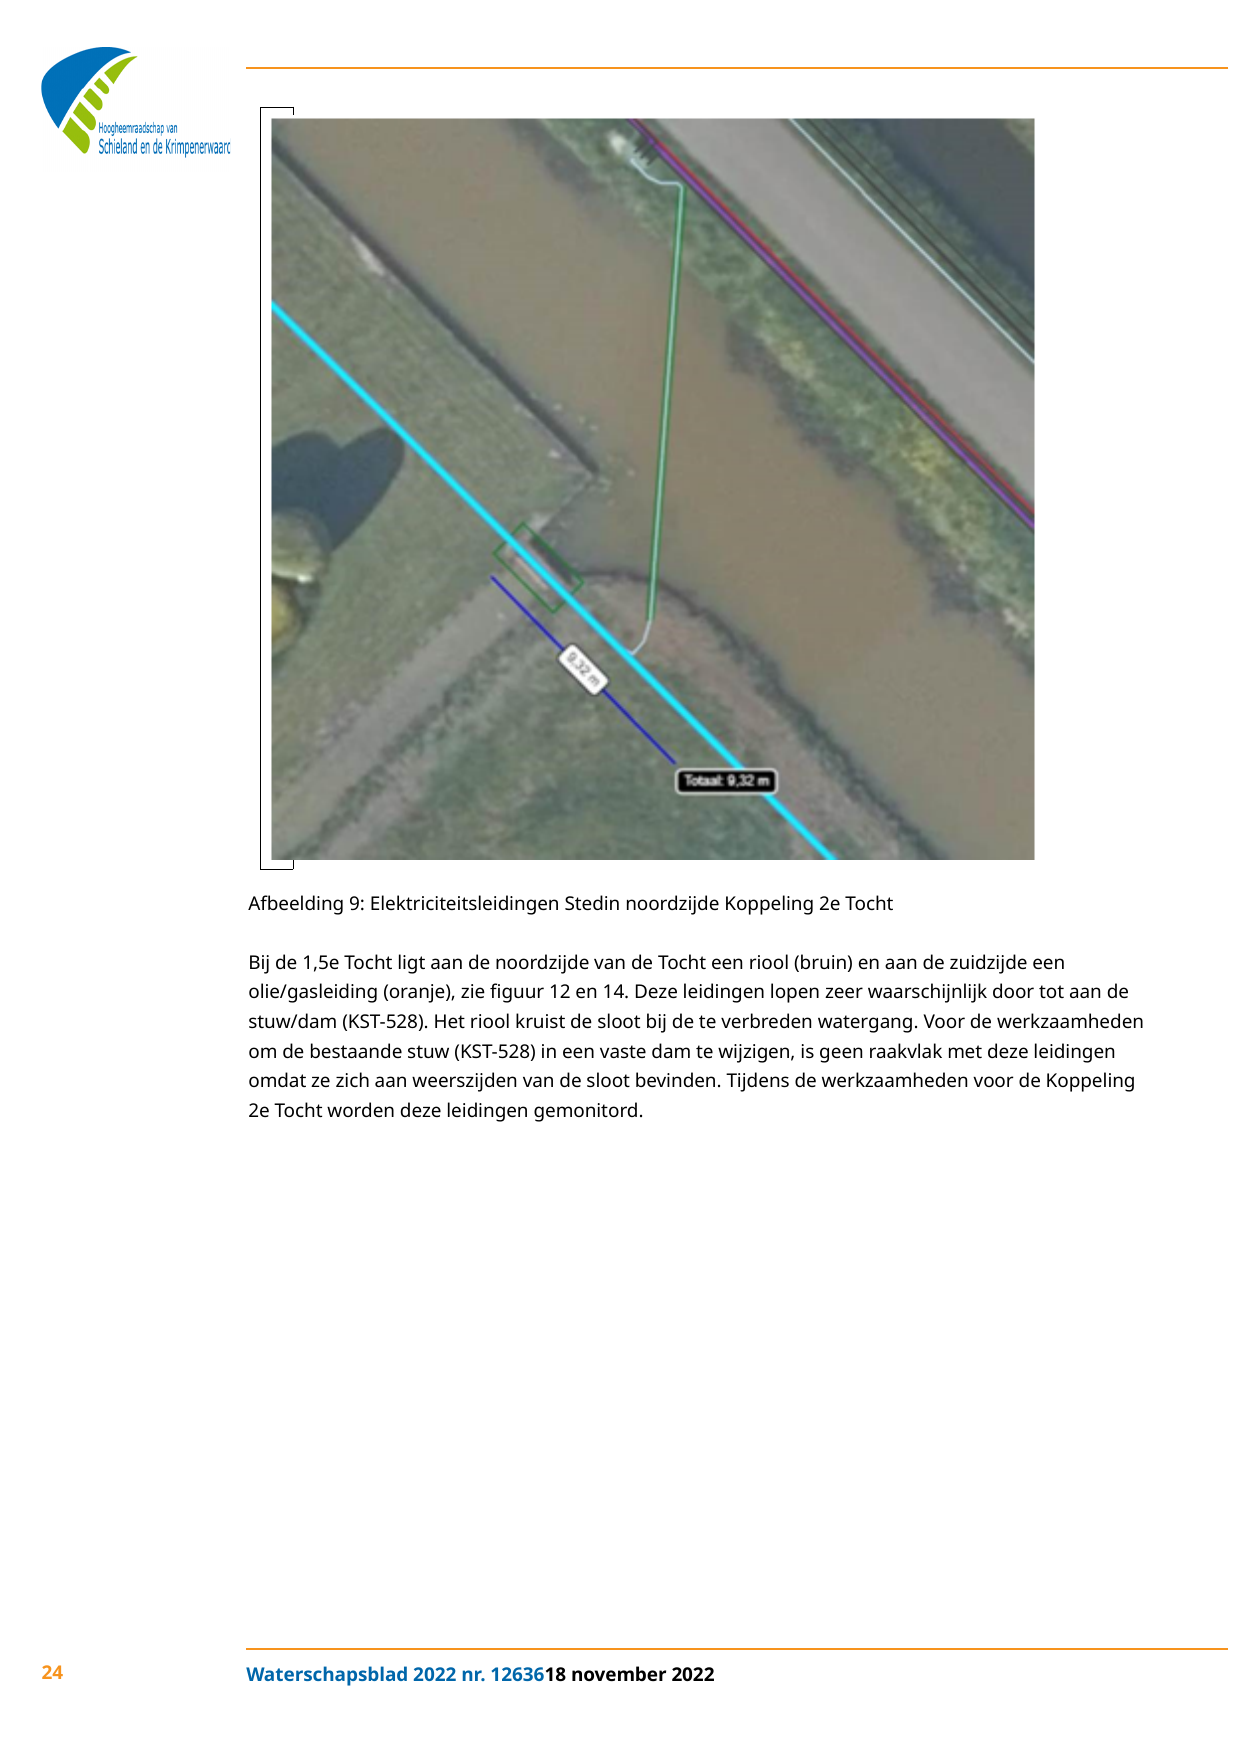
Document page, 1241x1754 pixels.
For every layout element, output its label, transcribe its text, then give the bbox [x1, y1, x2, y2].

text Afbeelding 9: Elektriciteitsleidingen Stedin noordzijde Koppeling 2e Tocht [248, 890, 1152, 916]
picture [41, 47, 231, 172]
picture [268, 115, 1037, 860]
text Bij de 1,5e Tocht ligt aan de noordzijde van de Tocht een riool (bruin) en aan de zuidzijde een olie/gasleiding (oranje), zie figuur 12 en 14. Deze leidingen lopen zeer waarschijnlijk door tot aan de stuw/dam (KST-528). Het riool kruist de sloot bij de te verbreden watergang. Voor de werkzaamheden om de bestaande stuw (KST-528) in een vaste dam te wijzigen, is geen raakvlak met deze leidingen omdat ze zich aan weerszijden van de sloot bevinden. Tijdens de werkzaamheden voor de Koppeling 2e Tocht worden deze leidingen gemonitord. [248, 949, 1152, 1123]
